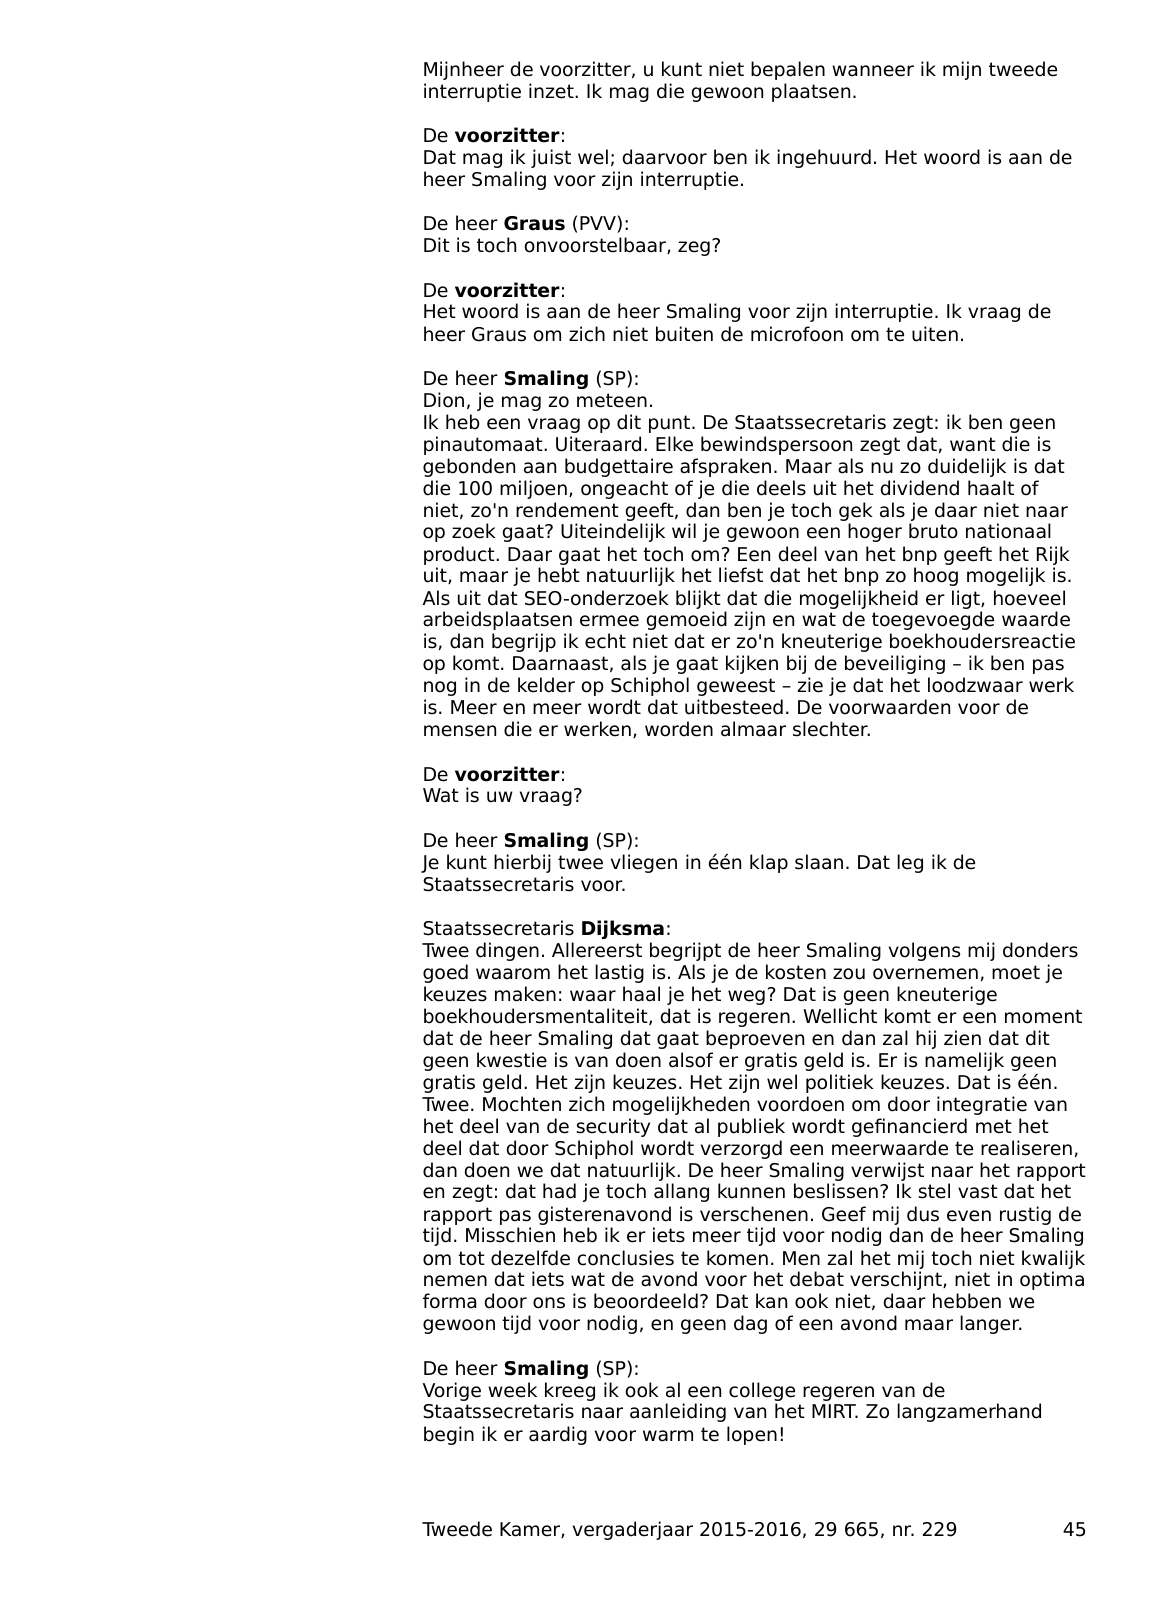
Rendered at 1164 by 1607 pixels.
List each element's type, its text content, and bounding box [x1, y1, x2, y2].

text De heer Smaling (SP): [422, 1357, 1087, 1379]
text Staatssecretaris Dijksma: [422, 918, 1087, 940]
text De voorzitter: [422, 763, 1087, 785]
text Twee dingen. Allereerst begrijpt de heer Smaling volgens mij donders goed waarom het lastig is. Als je de kosten zou overnemen, moet je keuzes maken: waar haal je het weg? Dat is geen kneuterige boekhoudersmentaliteit, dat is regeren. Wellicht komt er een moment dat de heer Smaling dat gaat beproeven en dan zal hij zien dat dit geen kwestie is van doen alsof er gratis geld is. Er is namelijk geen gratis geld. Het zijn keuzes. Het zijn wel politiek keuzes. Dat is één. Twee. Mochten zich mogelijkheden voordoen om door integratie van het deel van de security dat al publiek wordt gefinancierd met het deel dat door Schiphol wordt verzorgd een meerwaarde te realiseren, dan doen we dat natuurlijk. De heer Smaling verwijst naar het rapport en zegt: dat had je toch allang kunnen beslissen? Ik stel vast dat het rapport pas gisterenavond is verschenen. Geef mij dus even rustig de tijd. Misschien heb ik er iets meer tijd voor nodig dan de heer Smaling om tot dezelfde conclusies te komen. Men zal het mij toch niet kwalijk nemen dat iets wat de avond voor het debat verschijnt, niet in optima forma door ons is beoordeeld? Dat kan ook niet, daar hebben we gewoon tijd voor nodig, en geen dag of een avond maar langer. [422, 940, 1087, 1335]
text Wat is uw vraag? [422, 785, 1087, 807]
text Dit is toch onvoorstelbaar, zeg? [422, 235, 1087, 257]
text Het woord is aan de heer Smaling voor zijn interruptie. Ik vraag de heer Graus om zich niet buiten de microfoon om te uiten. [422, 301, 1087, 345]
text Vorige week kreeg ik ook al een college regeren van de Staatssecretaris naar aanleiding van het MIRT. Zo langzamerhand begin ik er aardig voor warm te lopen! [422, 1379, 1087, 1445]
text De voorzitter: [422, 279, 1087, 301]
text Dat mag ik juist wel; daarvoor ben ik ingehuurd. Het woord is aan de heer Smaling voor zijn interruptie. [422, 147, 1087, 191]
text De heer Smaling (SP): [422, 368, 1087, 389]
text Ik heb een vraag op dit punt. De Staatssecretaris zegt: ik ben geen pinautomaat. Uiteraard. Elke bewindspersoon zegt dat, want die is gebonden aan budgettaire afspraken. Maar als nu zo duidelijk is dat die 100 miljoen, ongeacht of je die deels uit het dividend haalt of niet, zo'n rendement geeft, dan ben je toch gek als je daar niet naar op zoek gaat? Uiteindelijk wil je gewoon een hoger bruto nationaal product. Daar gaat het toch om? Een deel van het bnp geeft het Rijk uit, maar je hebt natuurlijk het liefst dat het bnp zo hoog mogelijk is. Als uit dat SEO-onderzoek blijkt dat die mogelijkheid er ligt, hoeveel arbeidsplaatsen ermee gemoeid zijn en wat de toegevoegde waarde is, dan begrijp ik echt niet dat er zo'n kneuterige boekhoudersreactie op komt. Daarnaast, als je gaat kijken bij de beveiliging – ik ben pas nog in de kelder op Schiphol geweest – zie je dat het loodzwaar werk is. Meer en meer wordt dat uitbesteed. De voorwaarden voor de mensen die er werken, worden almaar slechter. [422, 412, 1087, 741]
text Je kunt hierbij twee vliegen in één klap slaan. Dat leg ik de Staatssecretaris voor. [422, 852, 1087, 896]
text De heer Smaling (SP): [422, 829, 1087, 852]
text Dion, je mag zo meteen. [422, 389, 1087, 412]
text De heer Graus (PVV): [422, 213, 1087, 235]
text Mijnheer de voorzitter, u kunt niet bepalen wanneer ik mijn tweede interruptie inzet. Ik mag die gewoon plaatsen. [422, 59, 1087, 103]
text De voorzitter: [422, 125, 1087, 147]
